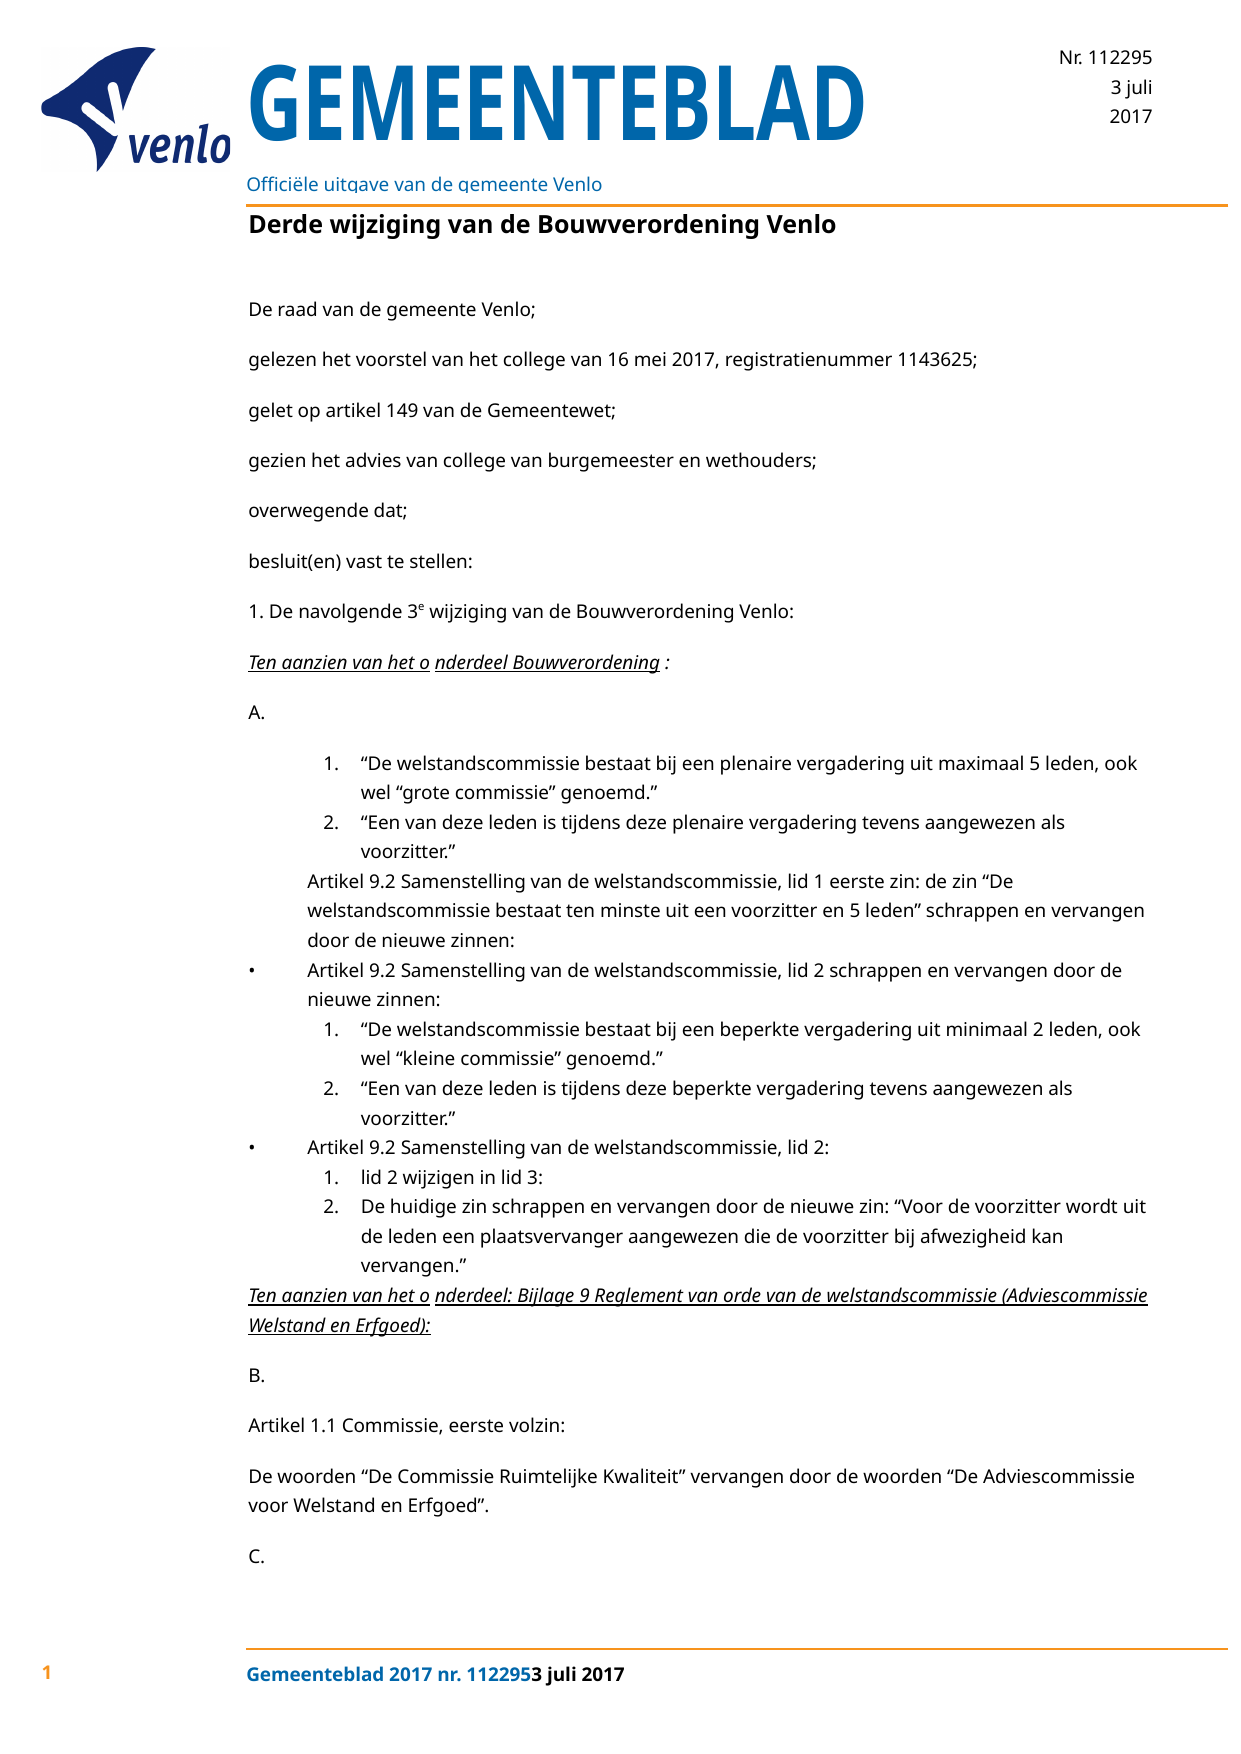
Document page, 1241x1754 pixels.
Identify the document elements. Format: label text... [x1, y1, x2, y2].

text gezien het advies van college van burgemeester en wethouders; [248, 447, 1152, 473]
text De raad van de gemeente Venlo; [248, 296, 1152, 322]
text De woorden “De Commissie Ruimtelijke Kwaliteit” vervangen door de woorden “De Adviescommissie voor Welstand en Erfgoed”. [248, 1463, 1152, 1518]
list Artikel 9.2 Samenstelling van de welstandscommissie, lid 2: [248, 1134, 1152, 1160]
list “Een van deze leden is tijdens deze plenaire vergadering tevens aangewezen als voorzitter.” [323, 809, 1152, 864]
text 1. De navolgende 3e wijziging van de Bouwverordening Venlo: [248, 598, 1152, 624]
text Ten aanzien van het o nderdeel: Bijlage 9 Reglement van orde van de welstandscommissie (Adviescommissie Welstand en Erfgoed): [248, 1282, 1152, 1338]
text overwegende dat; [248, 498, 1152, 523]
text gelet op artikel 149 van de Gemeentewet; [248, 397, 1152, 423]
list “De welstandscommissie bestaat bij een beperkte vergadering uit minimaal 2 leden, ook wel “kleine commissie” genoemd.” [323, 1016, 1152, 1071]
list Artikel 9.2 Samenstelling van de welstandscommissie, lid 1 eerste zin: de zin “De welstandscommissie bestaat ten minste uit een voorzitter en 5 leden” schrappen en vervangen door de nieuwe zinnen: [248, 868, 1152, 953]
list De huidige zin schrappen en vervangen door de nieuwe zin: “Voor de voorzitter wordt uit de leden een plaatsvervanger aangewezen die de voorzitter bij afwezigheid kan vervangen.” [323, 1193, 1152, 1278]
text A. [248, 699, 1152, 725]
text C. [248, 1543, 1152, 1569]
text B. [248, 1362, 1152, 1388]
picture [41, 47, 231, 172]
text Artikel 1.1 Commissie, eerste volzin: [248, 1413, 1152, 1438]
text gelezen het voorstel van het college van 16 mei 2017, registratienummer 1143625; [248, 346, 1152, 372]
list “Een van deze leden is tijdens deze beperkte vergadering tevens aangewezen als voorzitter.” [323, 1075, 1152, 1131]
text besluit(en) vast te stellen: [248, 548, 1152, 574]
list Artikel 9.2 Samenstelling van de welstandscommissie, lid 2 schrappen en vervangen door de nieuwe zinnen: [248, 957, 1152, 1012]
text Ten aanzien van het o nderdeel Bouwverordening : [248, 649, 1152, 675]
list “De welstandscommissie bestaat bij een plenaire vergadering uit maximaal 5 leden, ook wel “grote commissie” genoemd.” [323, 750, 1152, 805]
list lid 2 wijzigen in lid 3: [323, 1164, 1152, 1190]
text Derde wijziging van de Bouwverordening Venlo [248, 207, 1152, 241]
